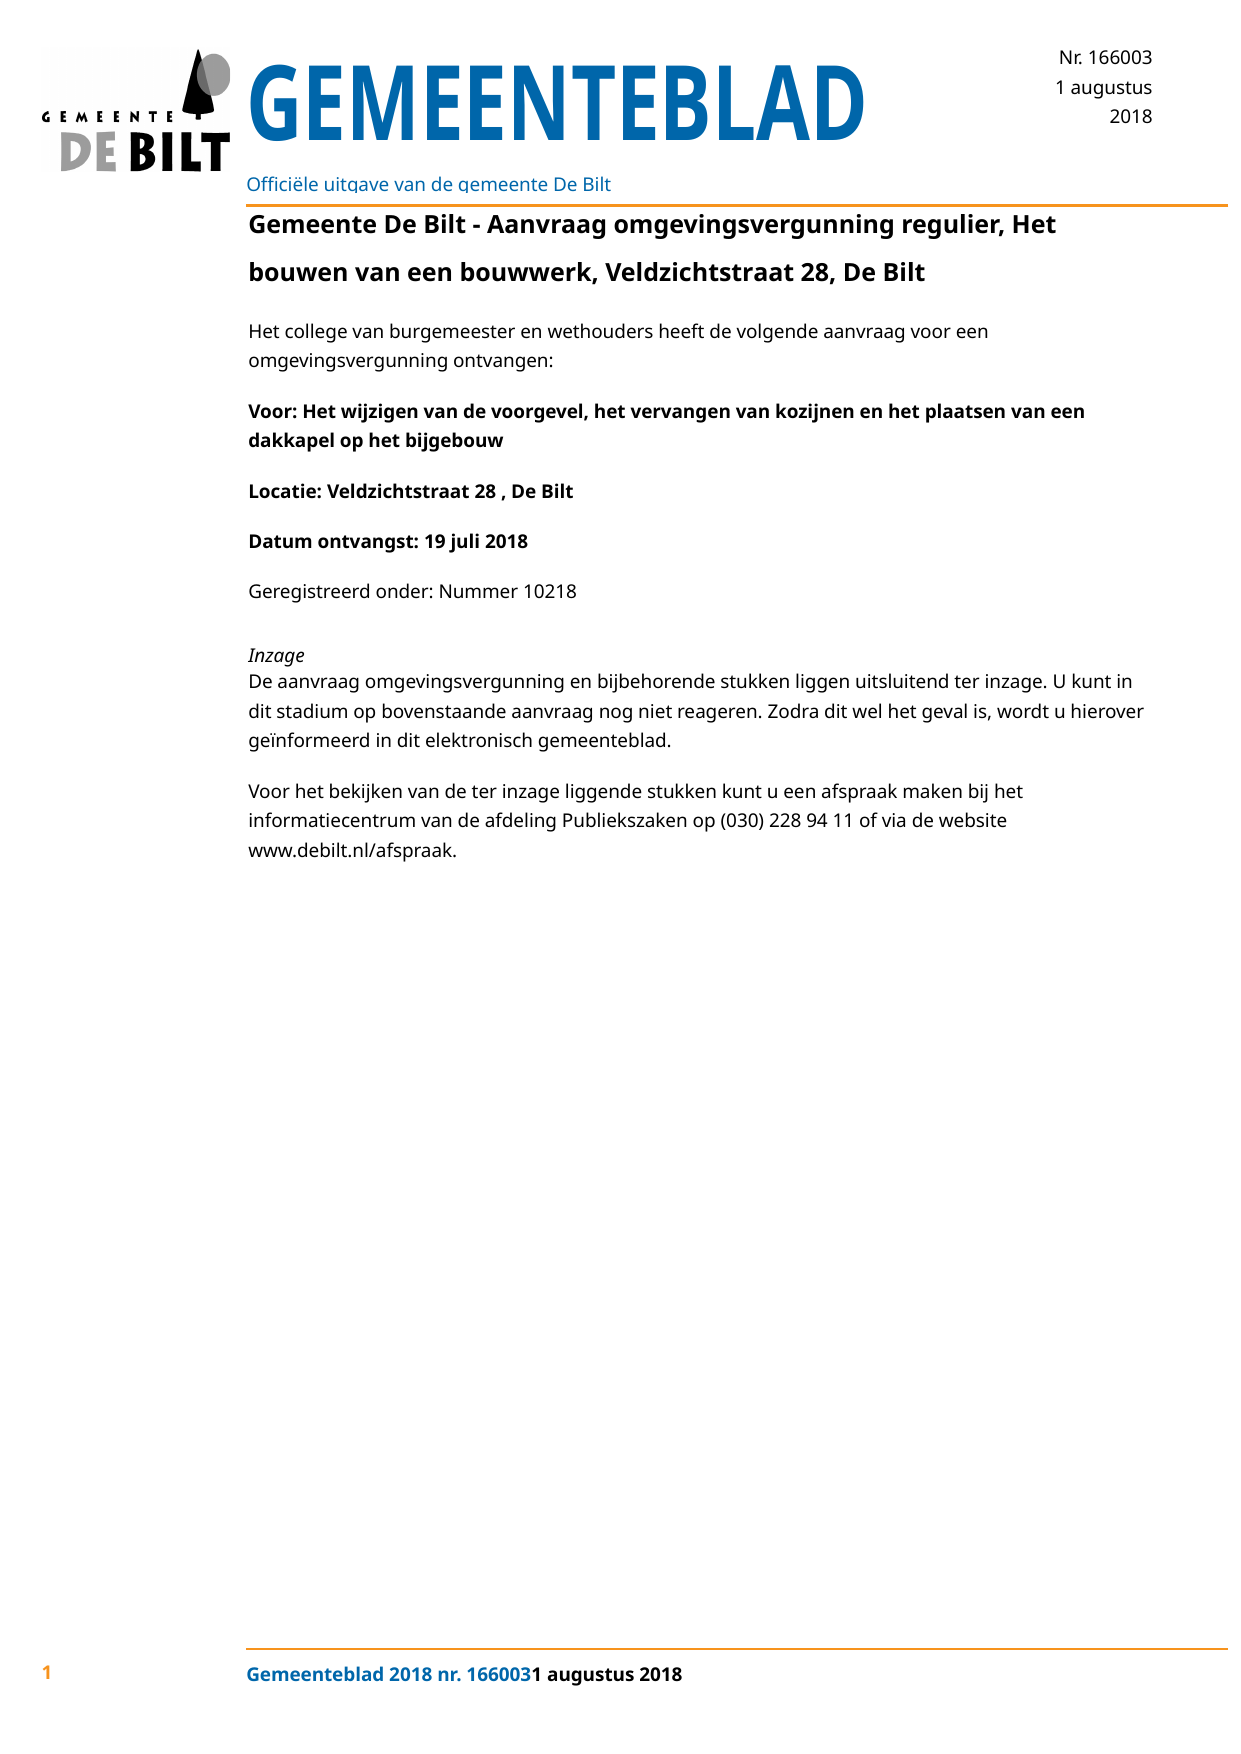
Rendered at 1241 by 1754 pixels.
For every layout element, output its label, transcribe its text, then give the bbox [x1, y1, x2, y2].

text Datum ontvangst: 19 juli 2018 [248, 528, 1152, 554]
text Voor het bekijken van de ter inzage liggende stukken kunt u een afspraak maken bij het informatiecentrum van de afdeling Publiekszaken op (030) 228 94 11 of via de website www.debilt.nl/afspraak. [248, 778, 1152, 863]
picture [41, 47, 231, 172]
text Locatie: Veldzichtstraat 28 , De Bilt [248, 478, 1152, 504]
text Gemeente De Bilt - Aanvraag omgevingsvergunning regulier, Het bouwen van een bouwwerk, Veldzichtstraat 28, De Bilt [248, 207, 1152, 288]
text De aanvraag omgevingsvergunning en bijbehorende stukken liggen uitsluitend ter inzage. U kunt in dit stadium op bovenstaande aanvraag nog niet reageren. Zodra dit wel het geval is, wordt u hierover geïnformeerd in dit elektronisch gemeenteblad. [248, 668, 1152, 753]
text Geregistreerd onder: Nummer 10218 [248, 579, 1152, 604]
text Voor: Het wijzigen van de voorgevel, het vervangen van kozijnen en het plaatsen van een dakkapel op het bijgebouw [248, 398, 1152, 453]
text Het college van burgemeester en wethouders heeft de volgende aanvraag voor een omgevingsvergunning ontvangen: [248, 318, 1152, 373]
text Inzage [248, 643, 1152, 668]
